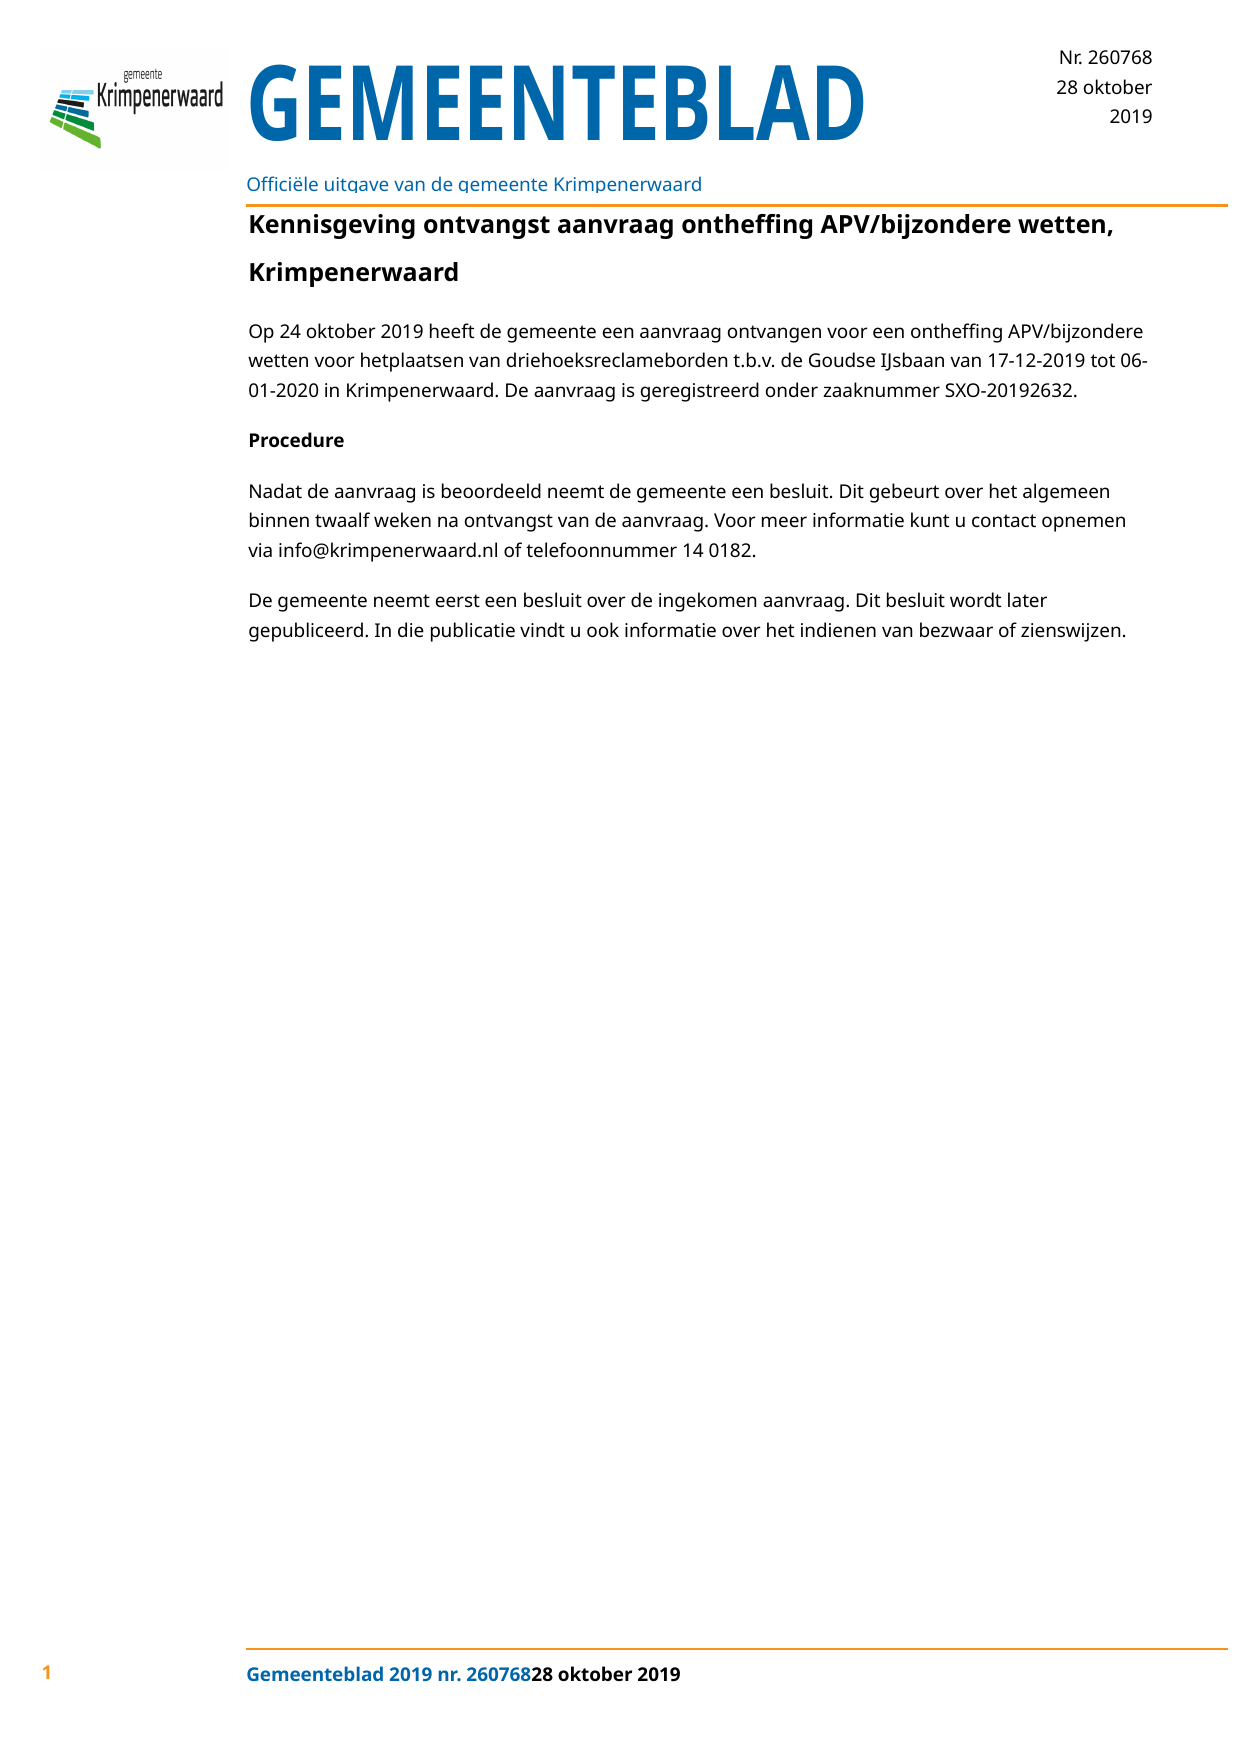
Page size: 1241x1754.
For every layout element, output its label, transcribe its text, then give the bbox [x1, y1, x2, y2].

text Procedure [248, 427, 1152, 453]
text Kennisgeving ontvangst aanvraag ontheffing APV/bijzondere wetten, Krimpenerwaard [248, 207, 1152, 288]
picture [41, 47, 231, 172]
text Op 24 oktober 2019 heeft de gemeente een aanvraag ontvangen voor een ontheffing APV/bijzondere wetten voor hetplaatsen van driehoeksreclameborden t.b.v. de Goudse IJsbaan van 17-12-2019 tot 06-01-2020 in Krimpenerwaard. De aanvraag is geregistreerd onder zaaknummer SXO-20192632. [248, 318, 1152, 403]
text Nadat de aanvraag is beoordeeld neemt de gemeente een besluit. Dit gebeurt over het algemeen binnen twaalf weken na ontvangst van de aanvraag. Voor meer informatie kunt u contact opnemen via info@krimpenerwaard.nl of telefoonnummer 14 0182. [248, 478, 1152, 563]
text De gemeente neemt eerst een besluit over de ingekomen aanvraag. Dit besluit wordt later gepubliceerd. In die publicatie vindt u ook informatie over het indienen van bezwaar of zienswijzen. [248, 587, 1152, 643]
